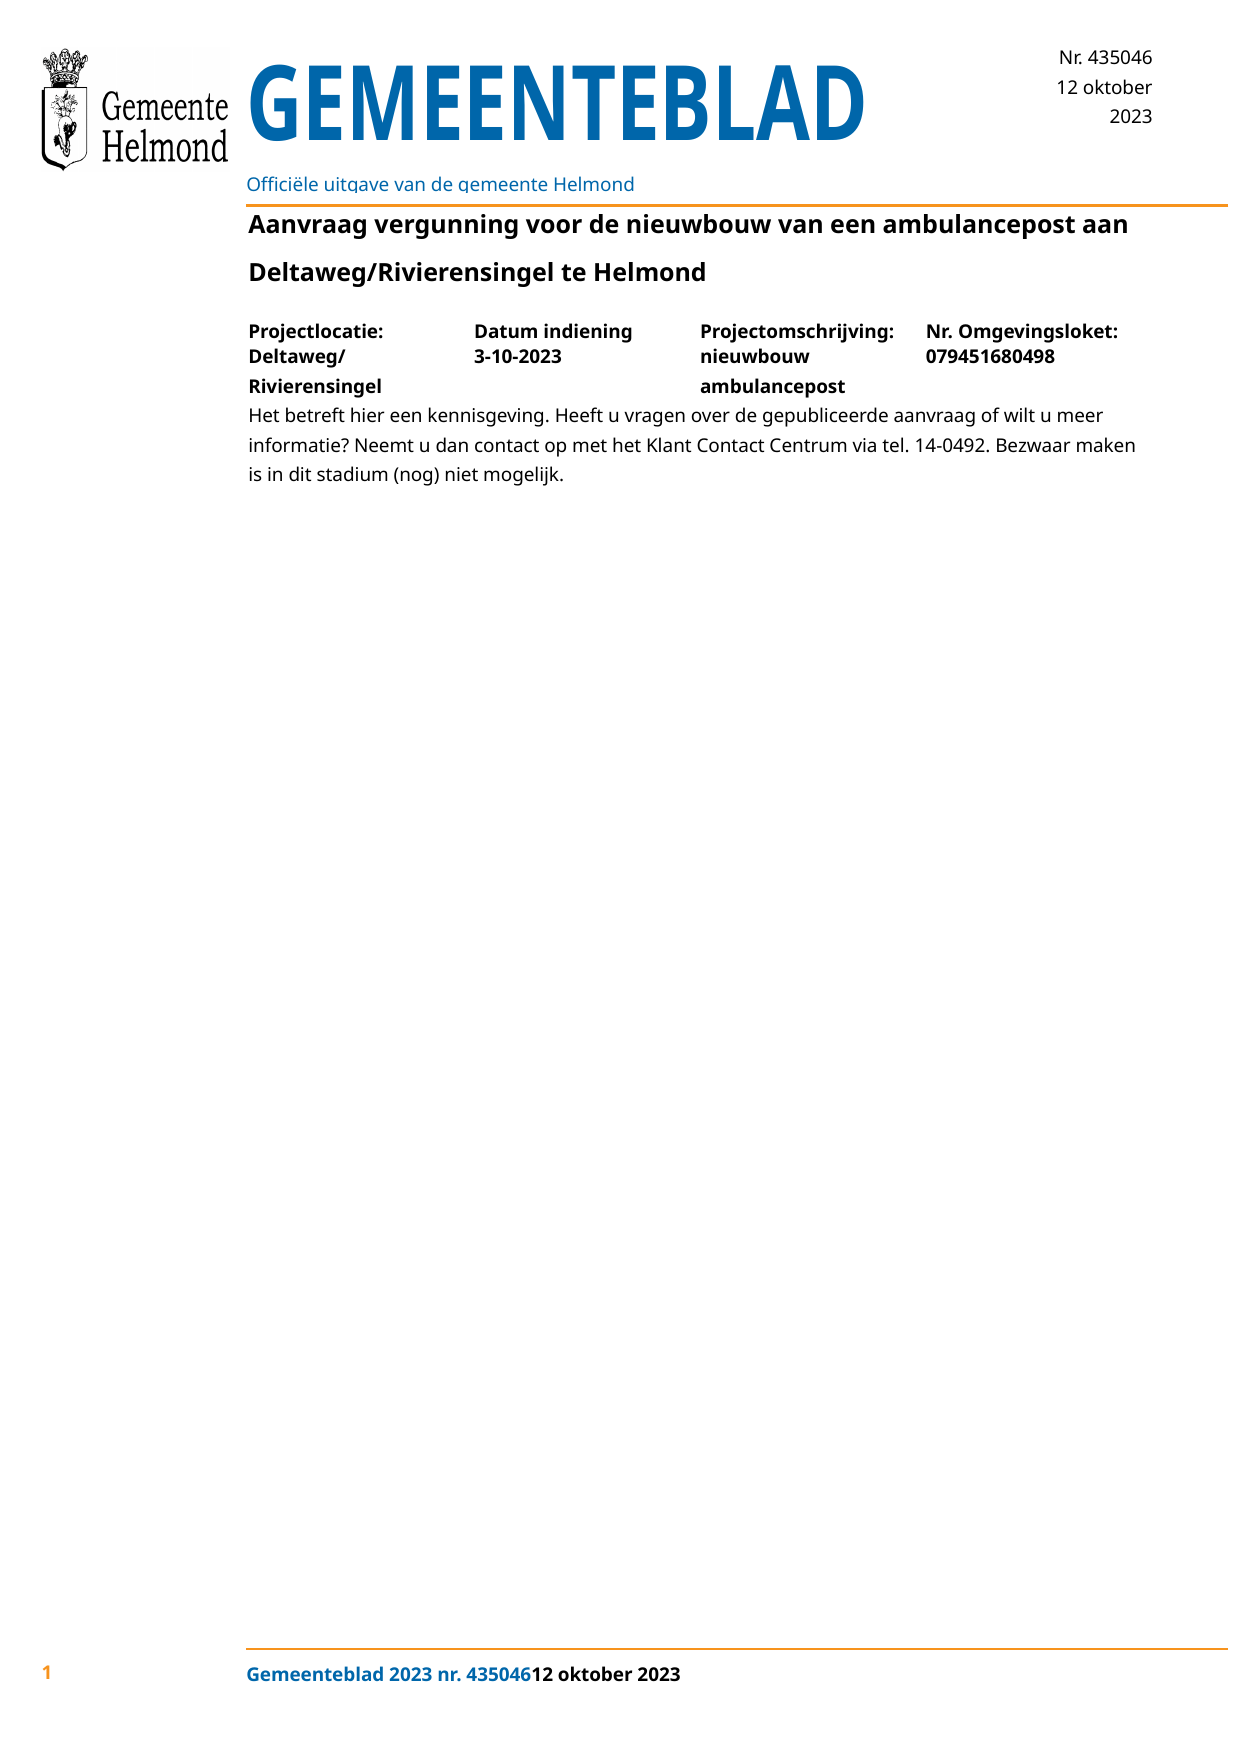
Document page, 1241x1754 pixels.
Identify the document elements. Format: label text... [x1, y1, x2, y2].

text Het betreft hier een kennisgeving. Heeft u vragen over de gepubliceerde aanvraag of wilt u meer informatie? Neemt u dan contact op met het Klant Contact Centrum via tel. 14-0492. Bezwaar maken is in dit stadium (nog) niet mogelijk. [248, 402, 1152, 487]
table_header Datum indiening [474, 318, 700, 344]
table_cell nieuwbouw ambulancepost [700, 344, 926, 399]
table_cell 3-10-2023 [474, 344, 700, 399]
table_header Projectomschrijving: [700, 318, 926, 344]
table_header Projectlocatie: [248, 318, 474, 344]
table_header Nr. Omgevingsloket: [926, 318, 1152, 344]
picture [41, 47, 231, 172]
text Aanvraag vergunning voor de nieuwbouw van een ambulancepost aan Deltaweg/Rivierensingel te Helmond [248, 207, 1152, 288]
table_cell 079451680498 [926, 344, 1152, 399]
table_cell Deltaweg/Rivierensingel [248, 344, 474, 399]
